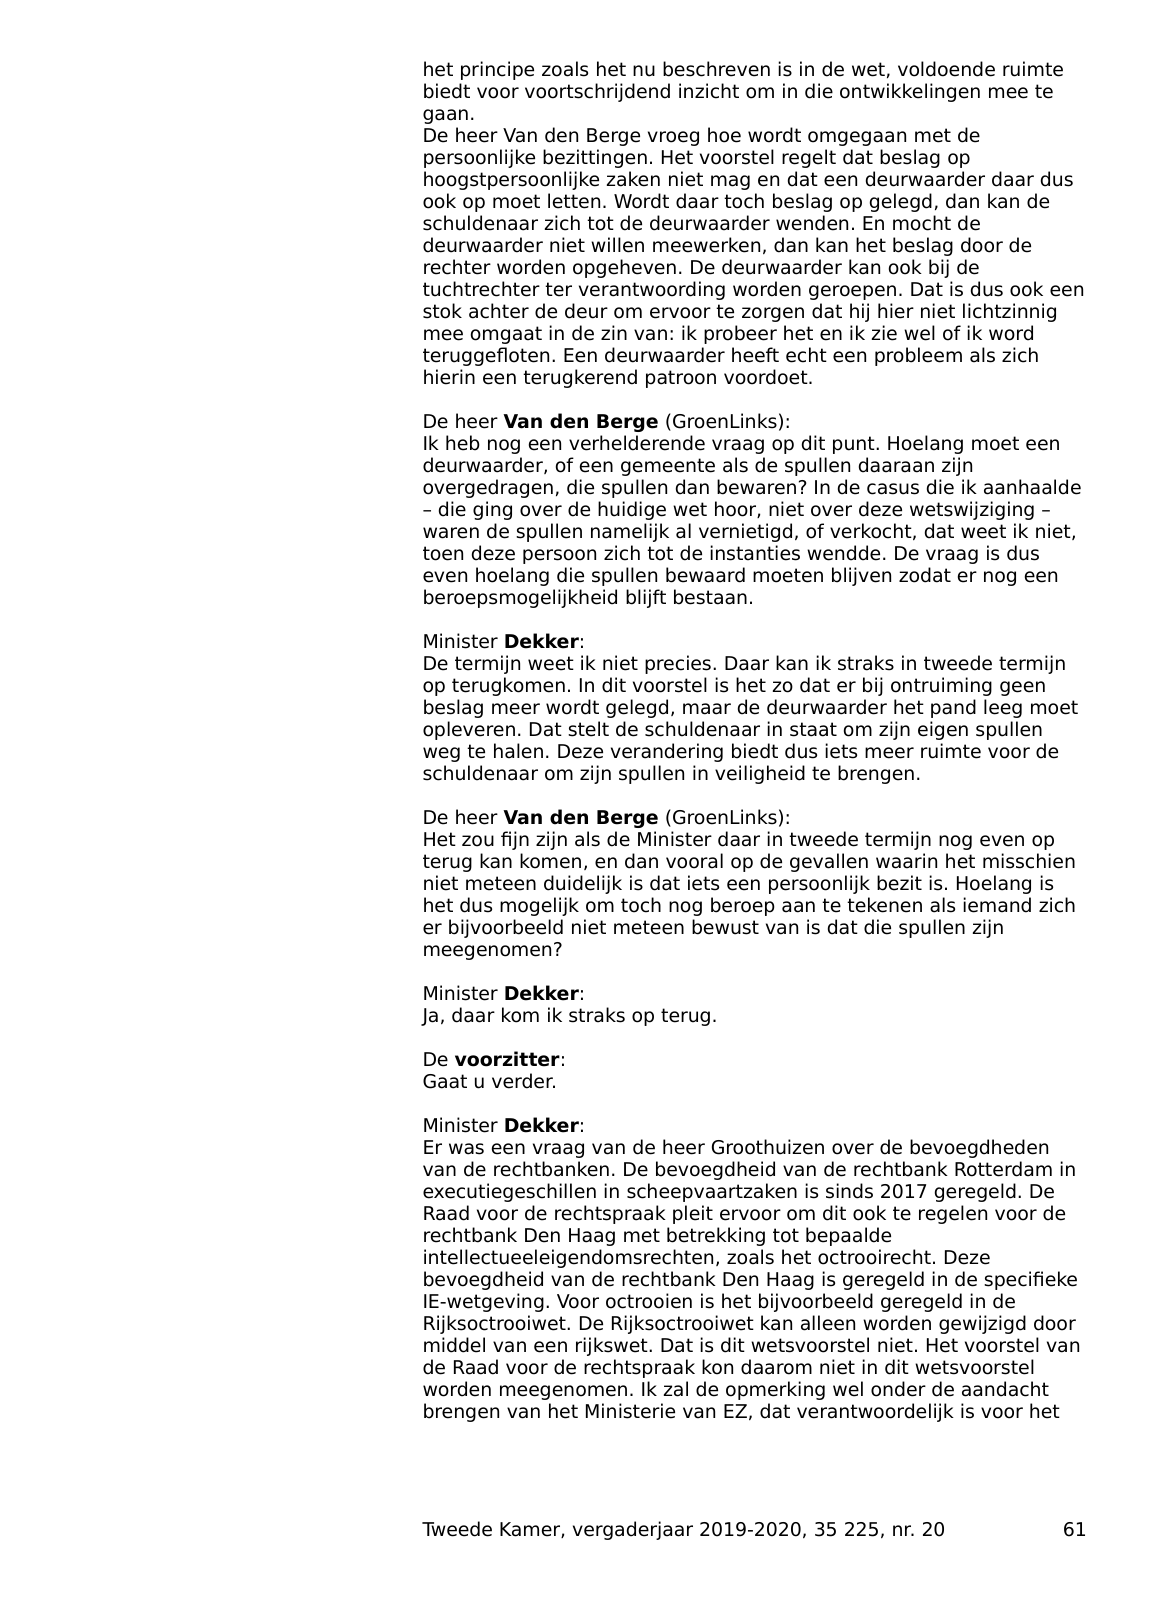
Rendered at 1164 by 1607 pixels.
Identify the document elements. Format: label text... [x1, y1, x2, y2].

text Gaat u verder. [422, 1071, 1087, 1093]
text Het zou fijn zijn als de Minister daar in tweede termijn nog even op terug kan komen, en dan vooral op de gevallen waarin het misschien niet meteen duidelijk is dat iets een persoonlijk bezit is. Hoelang is het dus mogelijk om toch nog beroep aan te tekenen als iemand zich er bijvoorbeeld niet meteen bewust van is dat die spullen zijn meegenomen? [422, 829, 1087, 961]
text Er was een vraag van de heer Groothuizen over de bevoegdheden van de rechtbanken. De bevoegdheid van de rechtbank Rotterdam in executiegeschillen in scheepvaartzaken is sinds 2017 geregeld. De Raad voor de rechtspraak pleit ervoor om dit ook te regelen voor de rechtbank Den Haag met betrekking tot bepaalde intellectueeleigendomsrechten, zoals het octrooirecht. Deze bevoegdheid van de rechtbank Den Haag is geregeld in de specifieke IE-wetgeving. Voor octrooien is het bijvoorbeeld geregeld in de Rijksoctrooiwet. De Rijksoctrooiwet kan alleen worden gewijzigd door middel van een rijkswet. Dat is dit wetsvoorstel niet. Het voorstel van de Raad voor de rechtspraak kon daarom niet in dit wetsvoorstel worden meegenomen. Ik zal de opmerking wel onder de aandacht brengen van het Ministerie van EZ, dat verantwoordelijk is voor het [422, 1137, 1087, 1423]
text het principe zoals het nu beschreven is in de wet, voldoende ruimte biedt voor voortschrijdend inzicht om in die ontwikkelingen mee te gaan. [422, 59, 1087, 125]
text Ik heb nog een verhelderende vraag op dit punt. Hoelang moet een deurwaarder, of een gemeente als de spullen daaraan zijn overgedragen, die spullen dan bewaren? In de casus die ik aanhaalde – die ging over de huidige wet hoor, niet over deze wetswijziging – waren de spullen namelijk al vernietigd, of verkocht, dat weet ik niet, toen deze persoon zich tot de instanties wendde. De vraag is dus even hoelang die spullen bewaard moeten blijven zodat er nog een beroepsmogelijkheid blijft bestaan. [422, 433, 1087, 609]
text De heer Van den Berge (GroenLinks): [422, 807, 1087, 829]
text Minister Dekker: [422, 631, 1087, 653]
text De heer Van den Berge (GroenLinks): [422, 411, 1087, 433]
text Ja, daar kom ik straks op terug. [422, 1005, 1087, 1027]
text De heer Van den Berge vroeg hoe wordt omgegaan met de persoonlijke bezittingen. Het voorstel regelt dat beslag op hoogstpersoonlijke zaken niet mag en dat een deurwaarder daar dus ook op moet letten. Wordt daar toch beslag op gelegd, dan kan de schuldenaar zich tot de deurwaarder wenden. En mocht de deurwaarder niet willen meewerken, dan kan het beslag door de rechter worden opgeheven. De deurwaarder kan ook bij de tuchtrechter ter verantwoording worden geroepen. Dat is dus ook een stok achter de deur om ervoor te zorgen dat hij hier niet lichtzinnig mee omgaat in de zin van: ik probeer het en ik zie wel of ik word teruggefloten. Een deurwaarder heeft echt een probleem als zich hierin een terugkerend patroon voordoet. [422, 125, 1087, 389]
text De voorzitter: [422, 1049, 1087, 1071]
text Minister Dekker: [422, 983, 1087, 1005]
text De termijn weet ik niet precies. Daar kan ik straks in tweede termijn op terugkomen. In dit voorstel is het zo dat er bij ontruiming geen beslag meer wordt gelegd, maar de deurwaarder het pand leeg moet opleveren. Dat stelt de schuldenaar in staat om zijn eigen spullen weg te halen. Deze verandering biedt dus iets meer ruimte voor de schuldenaar om zijn spullen in veiligheid te brengen. [422, 653, 1087, 785]
text Minister Dekker: [422, 1115, 1087, 1137]
